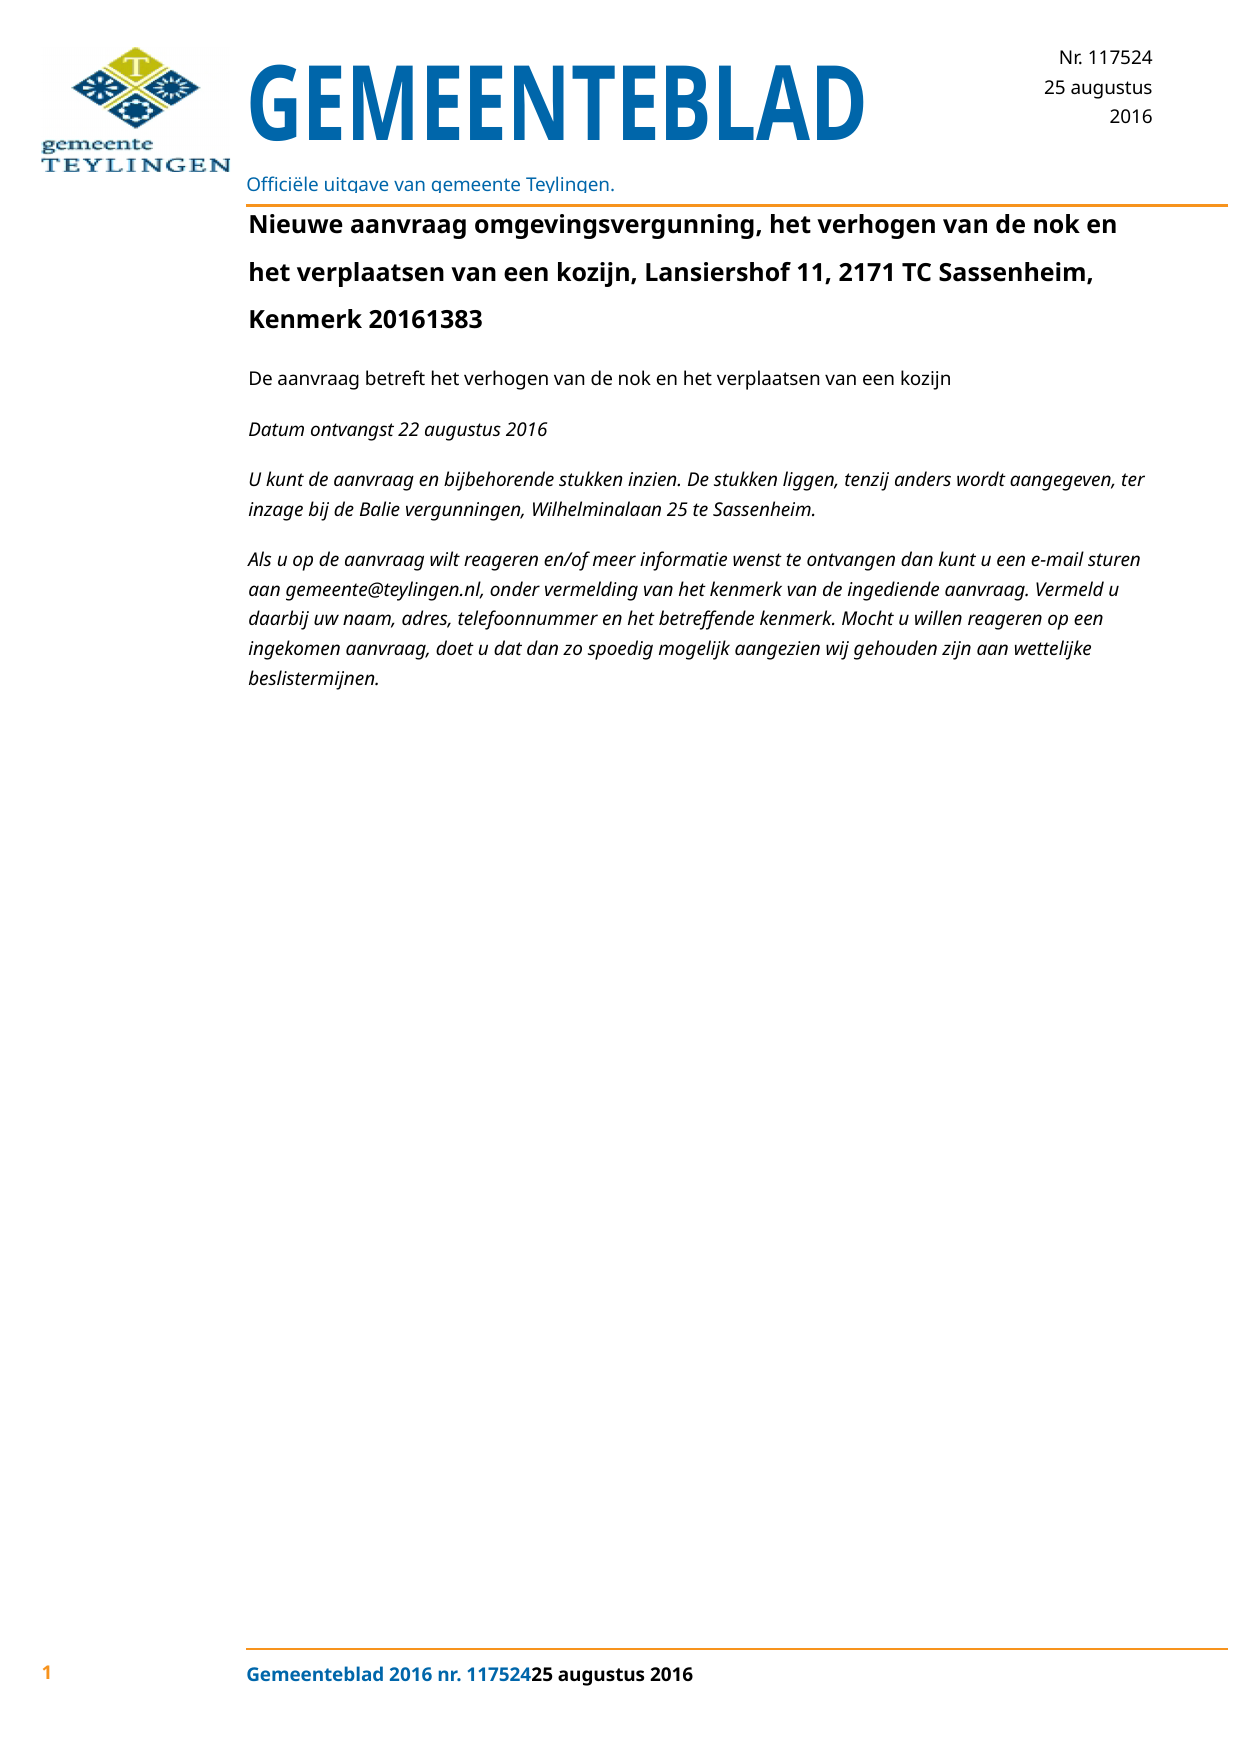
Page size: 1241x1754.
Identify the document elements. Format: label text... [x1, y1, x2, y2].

text De aanvraag betreft het verhogen van de nok en het verplaatsen van een kozijn [248, 366, 1152, 391]
text Datum ontvangst 22 augustus 2016 [248, 416, 1152, 442]
text U kunt de aanvraag en bijbehorende stukken inzien. De stukken liggen, tenzij anders wordt aangegeven, ter inzage bij de Balie vergunningen, Wilhelminalaan 25 te Sassenheim. [248, 466, 1152, 522]
text Nieuwe aanvraag omgevingsvergunning, het verhogen van de nok en het verplaatsen van een kozijn, Lansiershof 11, 2171 TC Sassenheim, Kenmerk 20161383 [248, 207, 1152, 336]
picture [41, 47, 231, 172]
text Als u op de aanvraag wilt reageren en/of meer informatie wenst te ontvangen dan kunt u een e-mail sturen aan gemeente@teylingen.nl, onder vermelding van het kenmerk van de ingediende aanvraag. Vermeld u daarbij uw naam, adres, telefoonnummer en het betreffende kenmerk. Mocht u willen reageren op een ingekomen aanvraag, doet u dat dan zo spoedig mogelijk aangezien wij gehouden zijn aan wettelijke beslistermijnen. [248, 546, 1152, 690]
